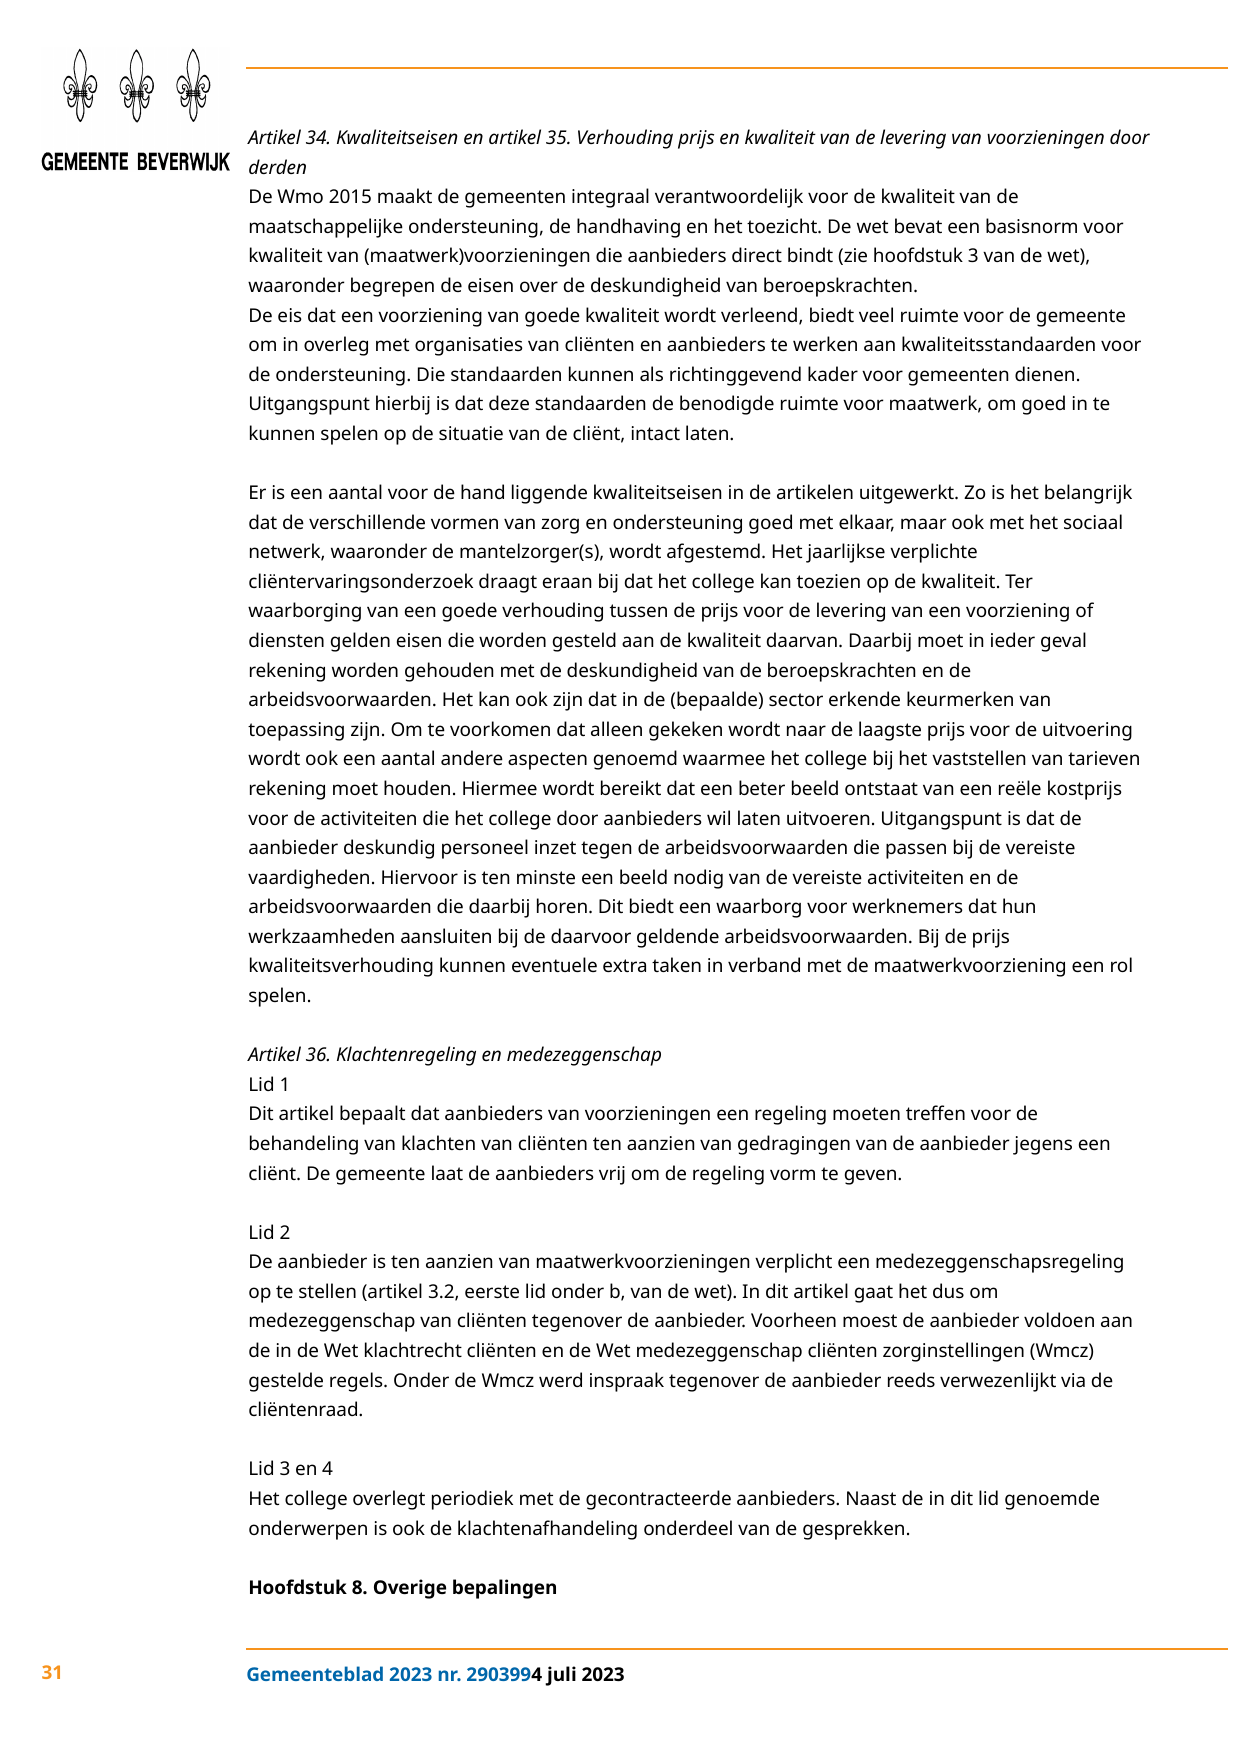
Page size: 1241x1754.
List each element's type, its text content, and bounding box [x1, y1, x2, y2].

text De Wmo 2015 maakt de gemeenten integraal verantwoordelijk voor de kwaliteit van de maatschappelijke ondersteuning, de handhaving en het toezicht. De wet bevat een basisnorm voor kwaliteit van (maatwerk)voorzieningen die aanbieders direct bindt (zie hoofdstuk 3 van de wet), waaronder begrepen de eisen over de deskundigheid van beroepskrachten. [248, 183, 1152, 298]
text Lid 2 [248, 1219, 1152, 1245]
text Hoofdstuk 8. Overige bepalingen [248, 1574, 1152, 1600]
picture [41, 47, 231, 172]
text Lid 3 en 4 [248, 1456, 1152, 1481]
text De aanbieder is ten aanzien van maatwerkvoorzieningen verplicht een medezeggenschapsregeling op te stellen (artikel 3.2, eerste lid onder b, van de wet). In dit artikel gaat het dus om medezeggenschap van cliënten tegenover de aanbieder. Voorheen moest de aanbieder voldoen aan de in de Wet klachtrecht cliënten en de Wet medezeggenschap cliënten zorginstellingen (Wmcz) gestelde regels. Onder de Wmcz werd inspraak tegenover de aanbieder reeds verwezenlijkt via de cliëntenraad. [248, 1248, 1152, 1422]
text Het college overlegt periodiek met de gecontracteerde aanbieders. Naast de in dit lid genoemde onderwerpen is ook de klachtenafhandeling onderdeel van de gesprekken. [248, 1485, 1152, 1541]
text Artikel 34. Kwaliteitseisen en artikel 35. Verhouding prijs en kwaliteit van de levering van voorzieningen door derden [248, 124, 1152, 180]
text Artikel 36. Klachtenregeling en medezeggenschap [248, 1041, 1152, 1067]
text Er is een aantal voor de hand liggende kwaliteitseisen in de artikelen uitgewerkt. Zo is het belangrijk dat de verschillende vormen van zorg en ondersteuning goed met elkaar, maar ook met het sociaal netwerk, waaronder de mantelzorger(s), wordt afgestemd. Het jaarlijkse verplichte cliëntervaringsonderzoek draagt eraan bij dat het college kan toezien op de kwaliteit. Ter waarborging van een goede verhouding tussen de prijs voor de levering van een voorziening of diensten gelden eisen die worden gesteld aan de kwaliteit daarvan. Daarbij moet in ieder geval rekening worden gehouden met de deskundigheid van de beroepskrachten en de arbeidsvoorwaarden. Het kan ook zijn dat in de (bepaalde) sector erkende keurmerken van toepassing zijn. Om te voorkomen dat alleen gekeken wordt naar de laagste prijs voor de uitvoering wordt ook een aantal andere aspecten genoemd waarmee het college bij het vaststellen van tarieven rekening moet houden. Hiermee wordt bereikt dat een beter beeld ontstaat van een reële kostprijs voor de activiteiten die het college door aanbieders wil laten uitvoeren. Uitgangspunt is dat de aanbieder deskundig personeel inzet tegen de arbeidsvoorwaarden die passen bij de vereiste vaardigheden. Hiervoor is ten minste een beeld nodig van de vereiste activiteiten en de arbeidsvoorwaarden die daarbij horen. Dit biedt een waarborg voor werknemers dat hun werkzaamheden aansluiten bij de daarvoor geldende arbeidsvoorwaarden. Bij de prijs kwaliteitsverhouding kunnen eventuele extra taken in verband met de maatwerkvoorziening een rol spelen. [248, 479, 1152, 1008]
text De eis dat een voorziening van goede kwaliteit wordt verleend, biedt veel ruimte voor de gemeente om in overleg met organisaties van cliënten en aanbieders te werken aan kwaliteitsstandaarden voor de ondersteuning. Die standaarden kunnen als richtinggevend kader voor gemeenten dienen. Uitgangspunt hierbij is dat deze standaarden de benodigde ruimte voor maatwerk, om goed in te kunnen spelen op de situatie van de cliënt, intact laten. [248, 302, 1152, 446]
text Dit artikel bepaalt dat aanbieders van voorzieningen een regeling moeten treffen voor de behandeling van klachten van cliënten ten aanzien van gedragingen van de aanbieder jegens een cliënt. De gemeente laat de aanbieders vrij om de regeling vorm te geven. [248, 1101, 1152, 1186]
text Lid 1 [248, 1071, 1152, 1097]
